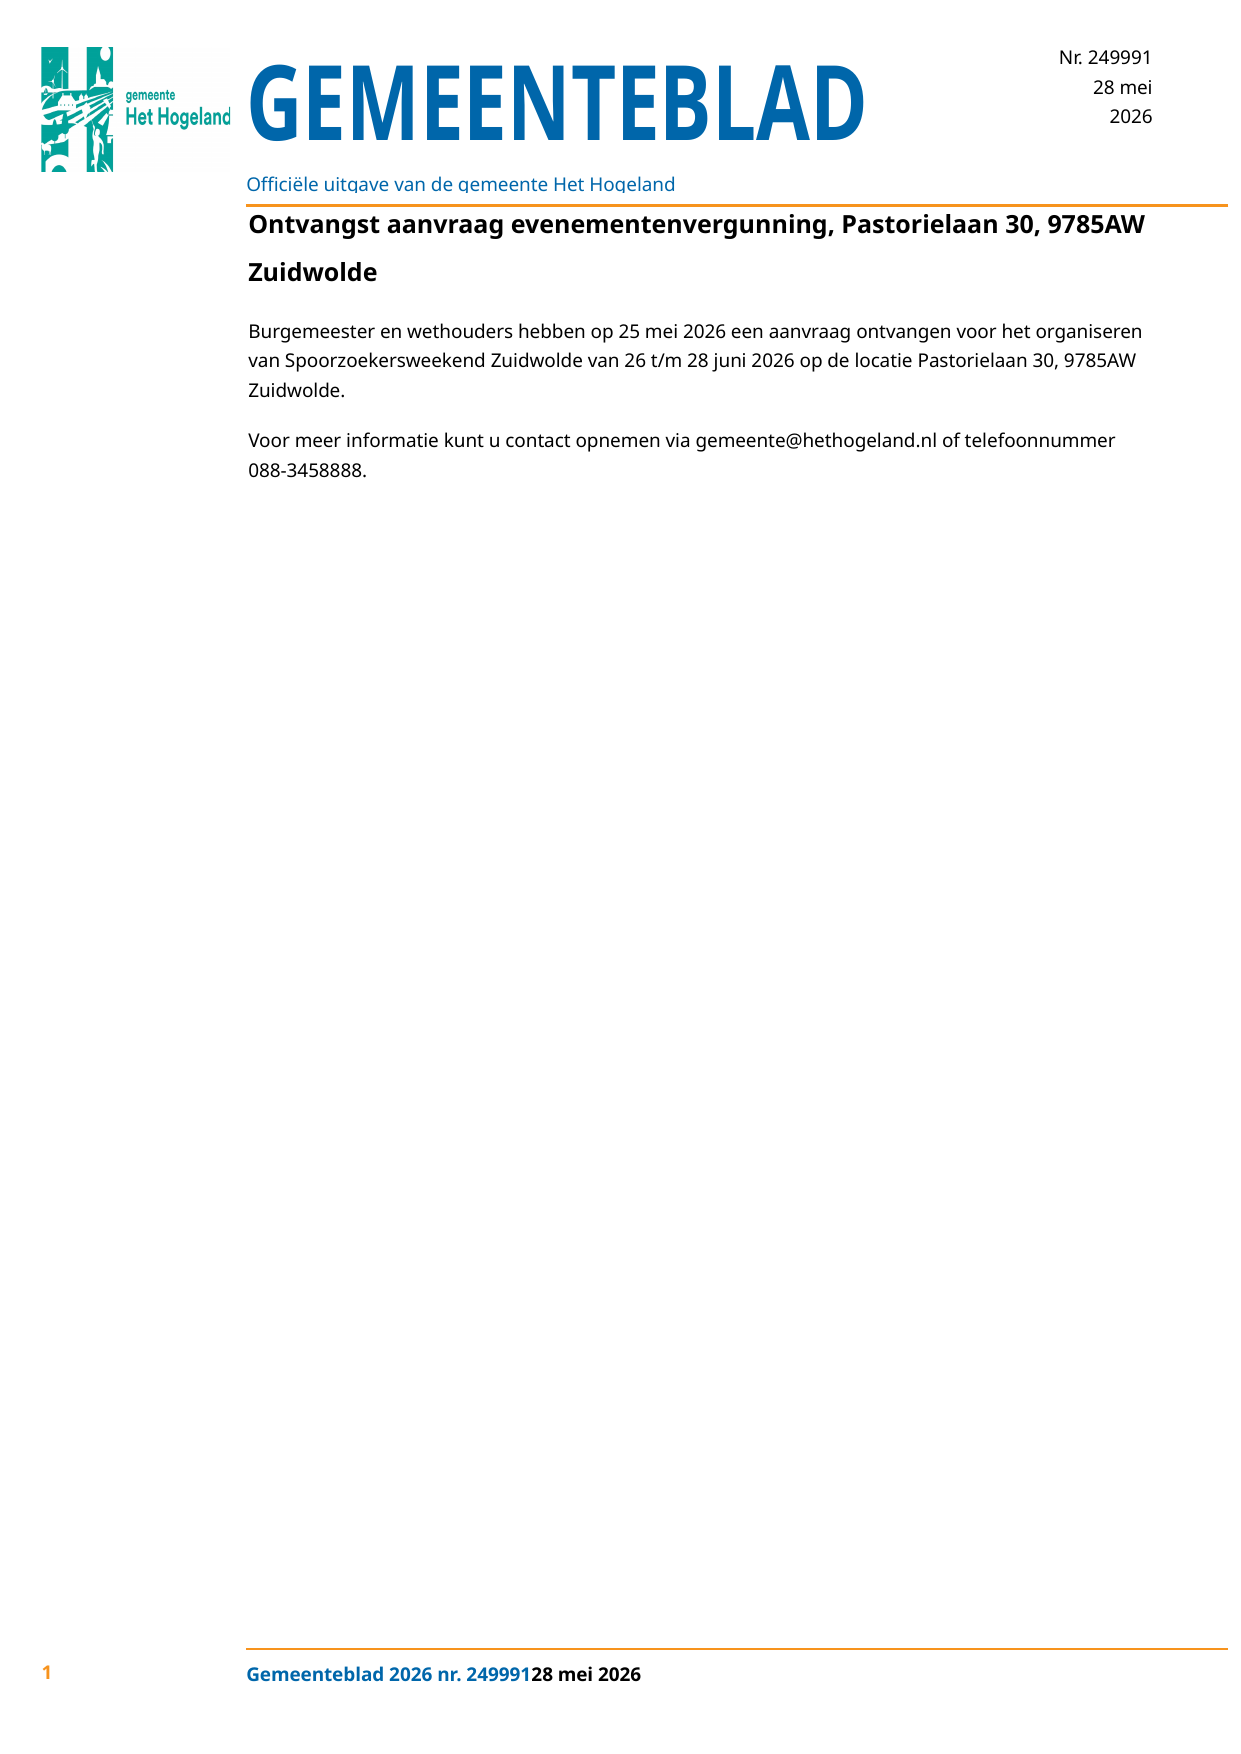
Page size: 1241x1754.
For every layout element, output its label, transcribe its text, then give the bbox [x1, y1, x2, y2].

text Ontvangst aanvraag evenementenvergunning, Pastorielaan 30, 9785AW Zuidwolde [248, 207, 1152, 288]
picture [41, 47, 231, 172]
text Voor meer informatie kunt u contact opnemen via gemeente@hethogeland.nl of telefoonnummer 088-3458888. [248, 427, 1152, 483]
text Burgemeester en wethouders hebben op 25 mei 2026 een aanvraag ontvangen voor het organiseren van Spoorzoekersweekend Zuidwolde van 26 t/m 28 juni 2026 op de locatie Pastorielaan 30, 9785AW Zuidwolde. [248, 318, 1152, 403]
